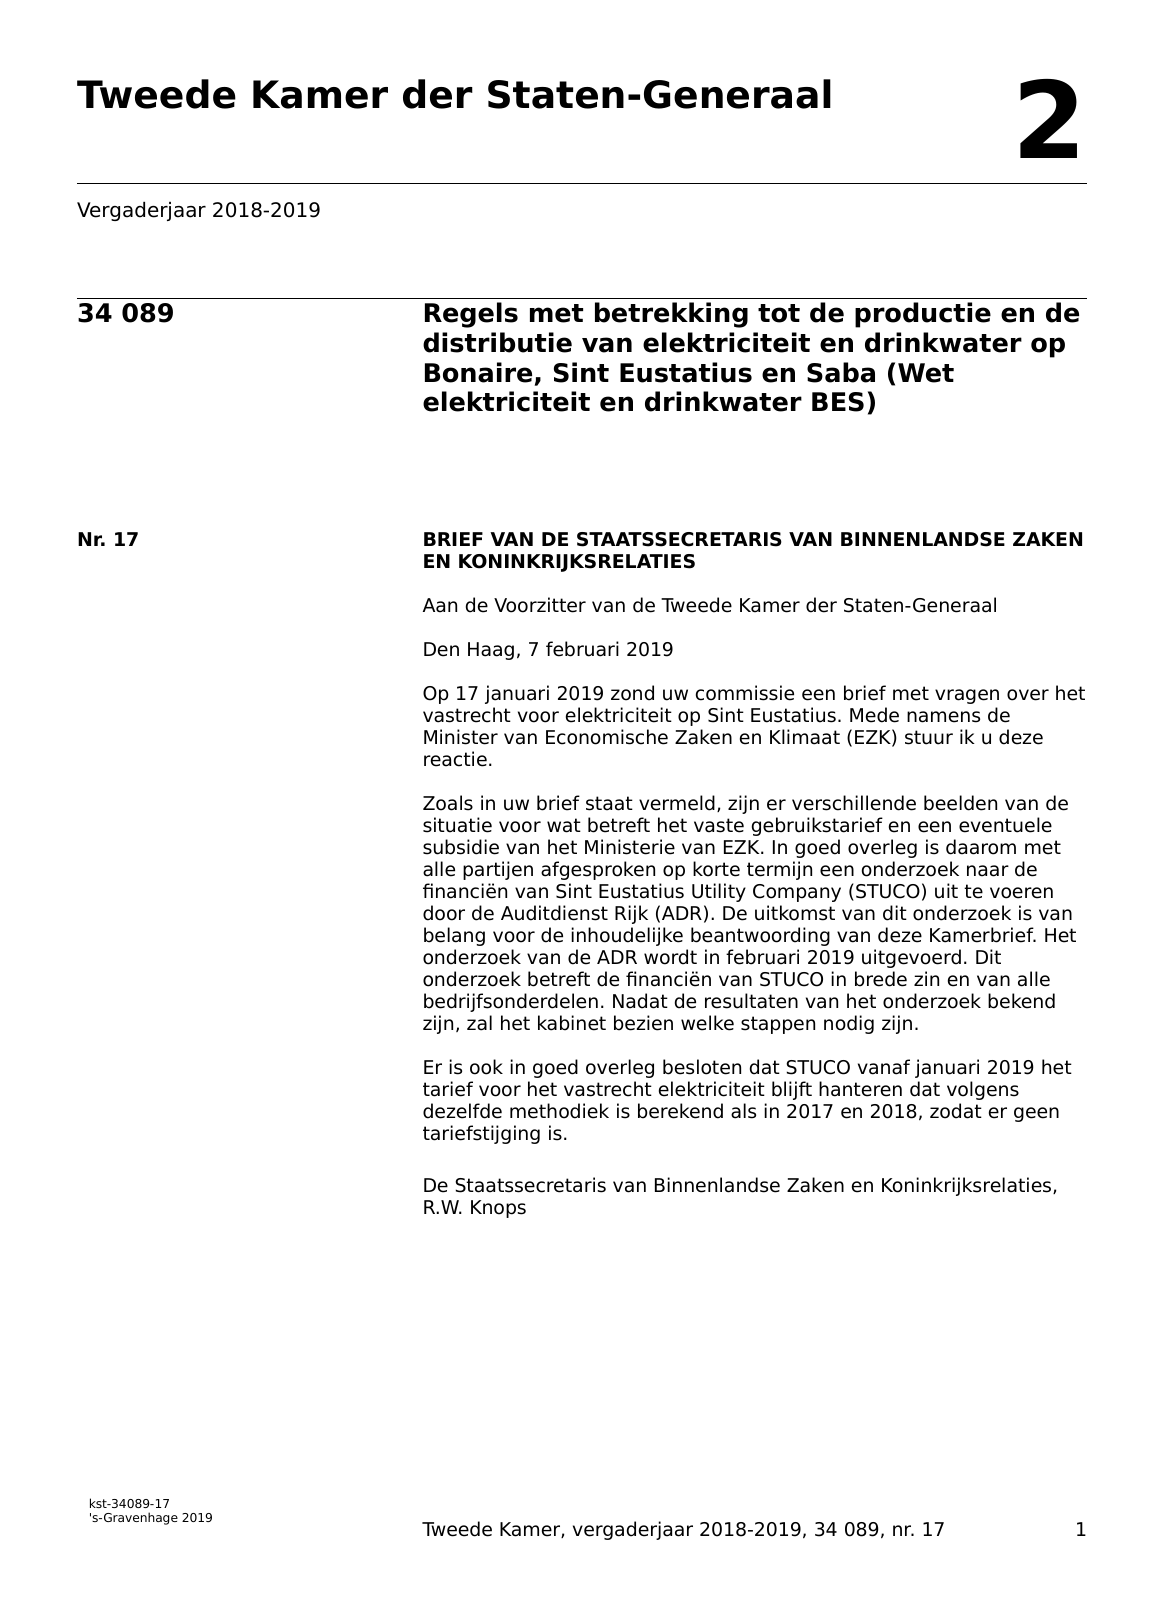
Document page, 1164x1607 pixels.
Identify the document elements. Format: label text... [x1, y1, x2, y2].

table_header 2 [886, 59, 1087, 183]
text 's-Gravenhage 2019 [88, 1511, 323, 1525]
subtitle 34 089 Regels met betrekking tot de productie en de distributie van elektriciteit en drinkwater op Bonaire, Sint Eustatius en Saba (Wet elektriciteit en drinkwater BES) [77, 299, 1087, 418]
subtitle Nr. 17 BRIEF VAN DE STAATSSECRETARIS VAN BINNENLANDSE ZAKEN EN KONINKRIJKSRELATIES [77, 529, 1087, 573]
text De Staatssecretaris van Binnenlandse Zaken en Koninkrijksrelaties, R.W. Knops [422, 1175, 1087, 1219]
text Zoals in uw brief staat vermeld, zijn er verschillende beelden van de situatie voor wat betreft het vaste gebruikstarief en een eventuele subsidie van het Ministerie van EZK. In goed overleg is daarom met alle partijen afgesproken op korte termijn een onderzoek naar de financiën van Sint Eustatius Utility Company (STUCO) uit te voeren door de Auditdienst Rijk (ADR). De uitkomst van dit onderzoek is van belang voor de inhoudelijke beantwoording van deze Kamerbrief. Het onderzoek van de ADR wordt in februari 2019 uitgevoerd. Dit onderzoek betreft de financiën van STUCO in brede zin en van alle bedrijfsonderdelen. Nadat de resultaten van het onderzoek bekend zijn, zal het kabinet bezien welke stappen nodig zijn. [422, 793, 1087, 1035]
text Op 17 januari 2019 zond uw commissie een brief met vragen over het vastrecht voor elektriciteit op Sint Eustatius. Mede namens de Minister van Economische Zaken en Klimaat (EZK) stuur ik u deze reactie. [422, 683, 1087, 771]
table_header Tweede Kamer der Staten-Generaal [77, 59, 886, 183]
text Er is ook in goed overleg besloten dat STUCO vanaf januari 2019 het tarief voor het vastrecht elektriciteit blijft hanteren dat volgens dezelfde methodiek is berekend als in 2017 en 2018, zodat er geen tariefstijging is. [422, 1057, 1087, 1145]
table_cell Vergaderjaar 2018-2019 [77, 184, 1087, 298]
text kst-34089-17 [88, 1497, 323, 1511]
text Aan de Voorzitter van de Tweede Kamer der Staten-Generaal [422, 595, 1087, 617]
text Den Haag, 7 februari 2019 [422, 639, 1087, 661]
